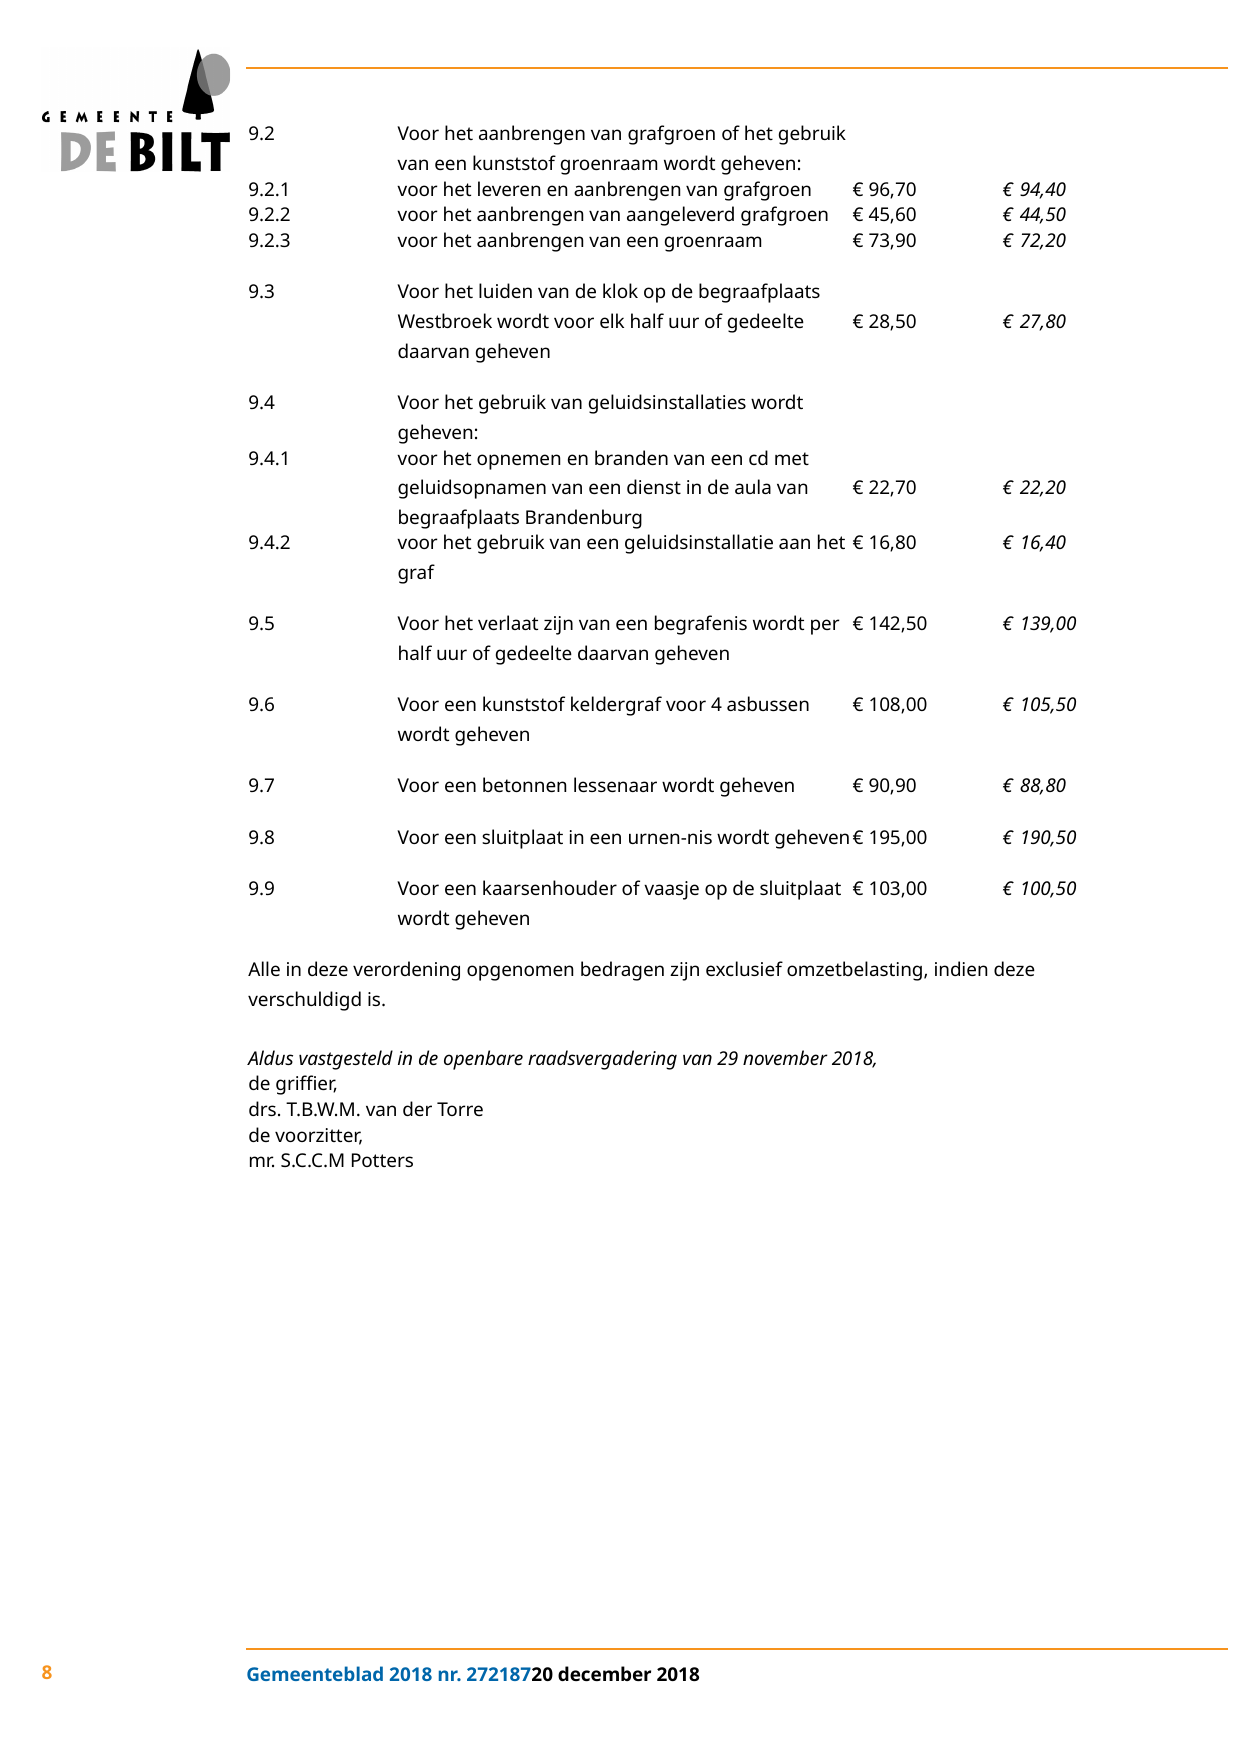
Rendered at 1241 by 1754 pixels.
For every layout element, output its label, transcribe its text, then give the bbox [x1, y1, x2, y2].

text Aldus vastgesteld in de openbare raadsvergadering van 29 november 2018, [248, 1045, 1152, 1071]
table_cell 9.4.1 [248, 445, 397, 529]
table_cell € 103,00 [853, 876, 1002, 931]
table_cell [853, 253, 1002, 279]
table_cell [853, 364, 1002, 389]
table_cell 9.2.2 [248, 202, 397, 227]
table_cell [398, 253, 852, 279]
table_cell [248, 666, 397, 692]
table_cell [853, 95, 1002, 121]
table_cell [853, 799, 1002, 824]
table_cell Voor het aanbrengen van grafgroen of het gebruik van een kunststof groenraam wordt geheven: [398, 121, 852, 176]
table_cell voor het gebruik van een geluidsinstallatie aan het graf [398, 530, 852, 585]
table_cell Voor een kaarsenhouder of vaasje op de sluitplaat wordt geheven [398, 876, 852, 931]
table_cell [853, 666, 1002, 692]
table_cell € 142,50 [853, 611, 1002, 666]
table_cell € 72,20 [1002, 227, 1152, 253]
table_cell [853, 850, 1002, 876]
table_cell Voor een sluitplaat in een urnen-nis wordt geheven [398, 824, 852, 850]
table_cell [248, 850, 397, 876]
table_cell [398, 747, 852, 773]
table_cell € 44,50 [1002, 202, 1152, 227]
table_cell 9.6 [248, 692, 397, 747]
table_cell € 27,80 [1002, 279, 1152, 364]
table_cell 9.2 [248, 121, 397, 176]
table_cell € 88,80 [1002, 773, 1152, 798]
table_cell [1002, 799, 1152, 824]
text mr. S.C.C.M Potters [248, 1148, 1152, 1173]
table_cell € 190,50 [1002, 824, 1152, 850]
table_cell Voor een betonnen lessenaar wordt geheven [398, 773, 852, 798]
table_cell [853, 931, 1002, 957]
table_cell [1002, 747, 1152, 773]
table_cell € 22,20 [1002, 445, 1152, 529]
table_cell € 195,00 [853, 824, 1002, 850]
table_cell [248, 585, 397, 611]
table_cell € 28,50 [853, 279, 1002, 364]
table_cell € 16,80 [853, 530, 1002, 585]
table_cell € 108,00 [853, 692, 1002, 747]
table_cell [398, 850, 852, 876]
table_cell € 16,40 [1002, 530, 1152, 585]
table_cell Alle in deze verordening opgenomen bedragen zijn exclusief omzetbelasting, indien deze verschuldigd is. [248, 957, 1152, 1012]
table_cell € 90,90 [853, 773, 1002, 798]
table_cell voor het leveren en aanbrengen van grafgroen [398, 176, 852, 202]
table_cell [1002, 121, 1152, 176]
table_cell [248, 799, 397, 824]
table_cell € 105,50 [1002, 692, 1152, 747]
table_cell 9.9 [248, 876, 397, 931]
table_cell [1002, 931, 1152, 957]
table_cell [248, 364, 397, 389]
table_cell voor het aanbrengen van een groenraam [398, 227, 852, 253]
table_cell € 100,50 [1002, 876, 1152, 931]
table_cell 9.4 [248, 389, 397, 445]
table_cell [853, 585, 1002, 611]
text drs. T.B.W.M. van der Torre [248, 1096, 1152, 1122]
table_cell € 96,70 [853, 176, 1002, 202]
table_cell [398, 585, 852, 611]
table_cell Voor het gebruik van geluidsinstallaties wordt geheven: [398, 389, 852, 445]
table_cell [1002, 666, 1152, 692]
table_cell voor het opnemen en branden van een cd met geluidsopnamen van een dienst in de aula van begraafplaats Brandenburg [398, 445, 852, 529]
table_cell [398, 931, 852, 957]
text de voorzitter, [248, 1122, 1152, 1148]
table_cell [398, 666, 852, 692]
table_cell [398, 364, 852, 389]
table_cell [1002, 389, 1152, 445]
table_cell € 94,40 [1002, 176, 1152, 202]
table_cell 9.8 [248, 824, 397, 850]
table_cell Voor het luiden van de klok op de begraafplaats Westbroek wordt voor elk half uur of gedeelte daarvan geheven [398, 279, 852, 364]
table_cell [1002, 364, 1152, 389]
table_cell € 73,90 [853, 227, 1002, 253]
table_cell € 139,00 [1002, 611, 1152, 666]
table_cell [398, 95, 852, 121]
table_cell € 22,70 [853, 445, 1002, 529]
table_cell 9.7 [248, 773, 397, 798]
text de griffier, [248, 1071, 1152, 1096]
table_cell Voor een kunststof keldergraf voor 4 asbussen wordt geheven [398, 692, 852, 747]
table_cell [248, 931, 397, 957]
table_cell [1002, 95, 1152, 121]
table_cell 9.4.2 [248, 530, 397, 585]
table_cell [1002, 585, 1152, 611]
table_cell € 45,60 [853, 202, 1002, 227]
table_cell 9.2.3 [248, 227, 397, 253]
table_cell [248, 747, 397, 773]
table_cell Voor het verlaat zijn van een begrafenis wordt per half uur of gedeelte daarvan geheven [398, 611, 852, 666]
table_cell 9.3 [248, 279, 397, 364]
table_cell 9.5 [248, 611, 397, 666]
table_cell [248, 95, 397, 121]
picture [41, 47, 231, 172]
table_cell voor het aanbrengen van aangeleverd grafgroen [398, 202, 852, 227]
table_cell [853, 389, 1002, 445]
table_cell [1002, 253, 1152, 279]
table_cell [853, 747, 1002, 773]
table_cell [1002, 850, 1152, 876]
table_cell 9.2.1 [248, 176, 397, 202]
table_cell [398, 799, 852, 824]
table_cell [853, 121, 1002, 176]
table_cell [248, 253, 397, 279]
